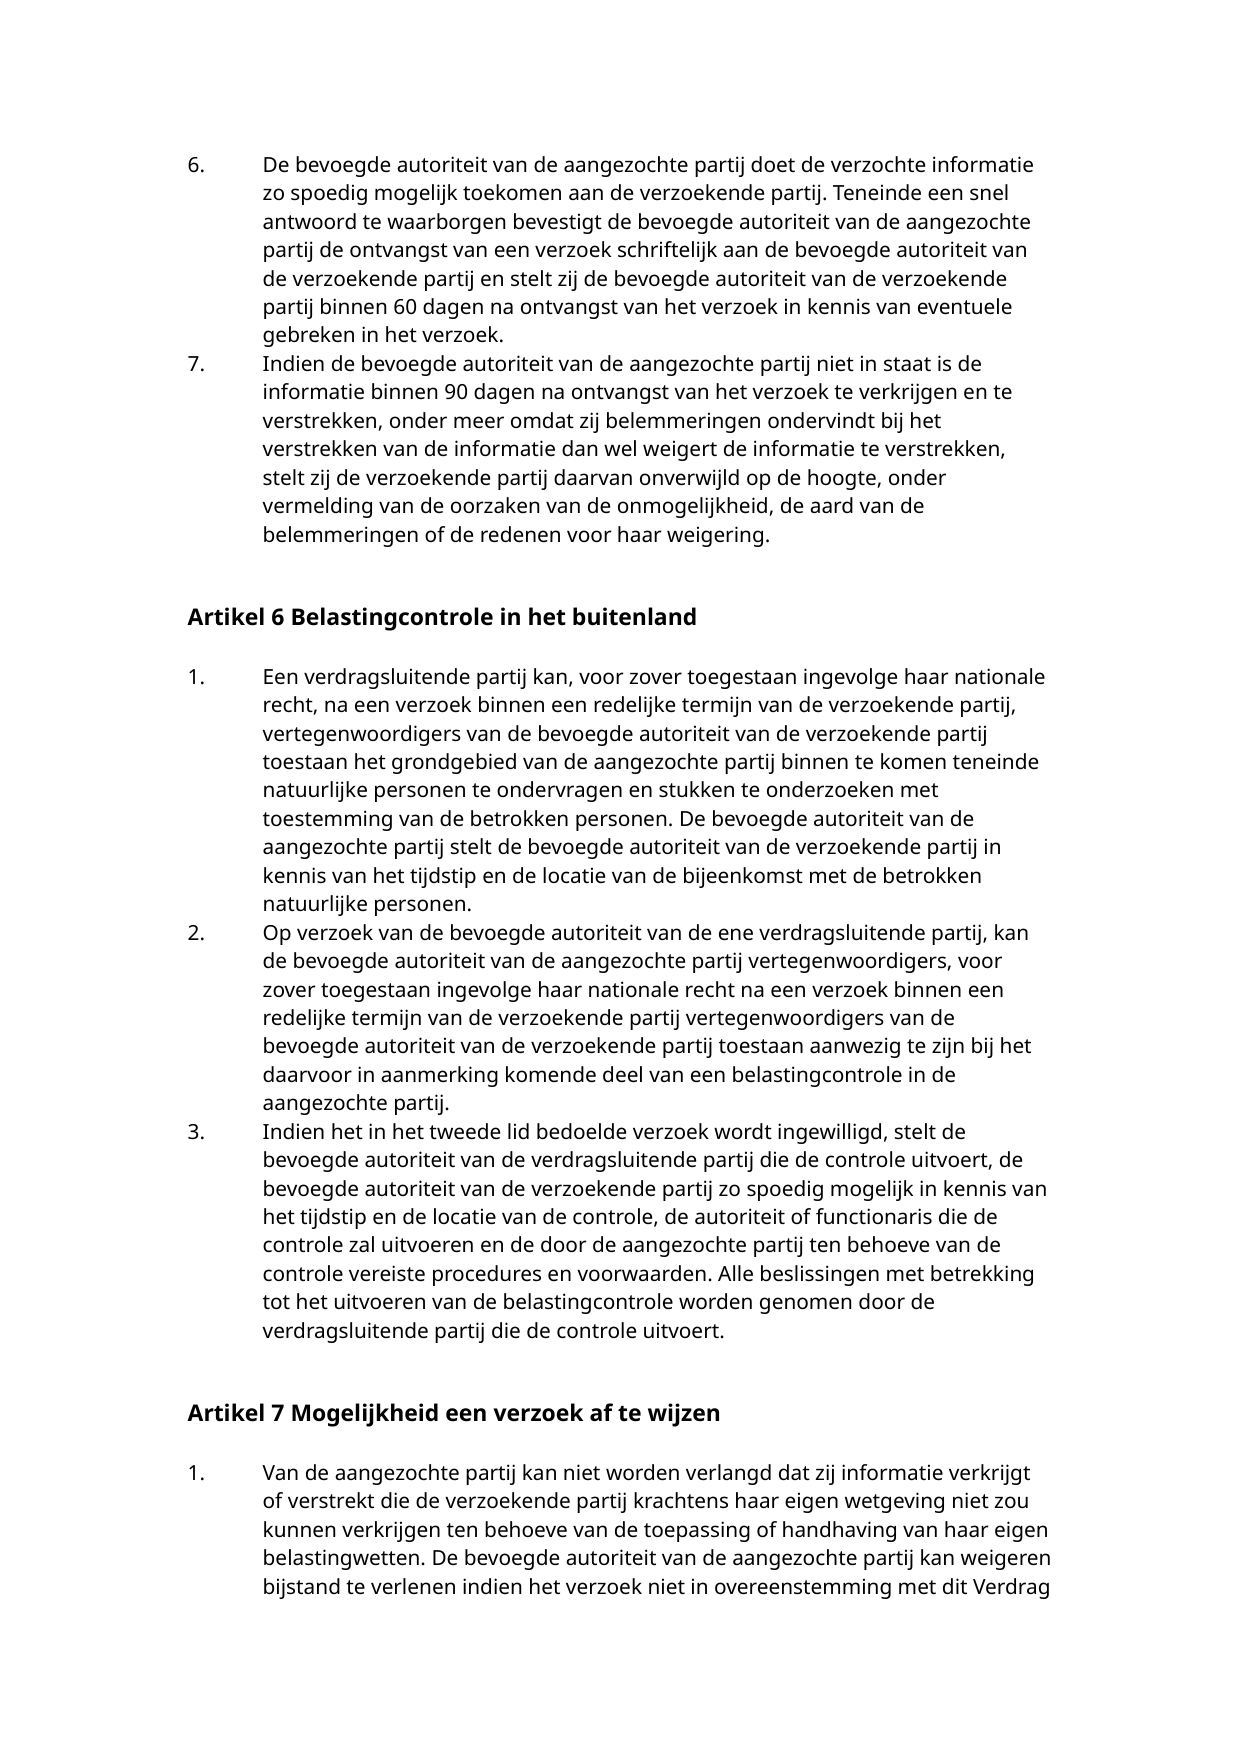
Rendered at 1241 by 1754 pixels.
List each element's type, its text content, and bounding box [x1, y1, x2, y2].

list Van de aangezochte partij kan niet worden verlangd dat zij informatie verkrijgt of verstrekt die de verzoekende partij krachtens haar eigen wetgeving niet zou kunnen verkrijgen ten behoeve van de toepassing of handhaving van haar eigen belastingwetten. De bevoegde autoriteit van de aangezochte partij kan weigeren bijstand te verlenen indien het verzoek niet in overeenstemming met dit Verdrag [187, 1458, 1053, 1600]
list Op verzoek van de bevoegde autoriteit van de ene verdragsluitende partij, kan de bevoegde autoriteit van de aangezochte partij vertegenwoordigers, voor zover toegestaan ingevolge haar nationale recht na een verzoek binnen een redelijke termijn van de verzoekende partij vertegenwoordigers van de bevoegde autoriteit van de verzoekende partij toestaan aanwezig te zijn bij het daarvoor in aanmerking komende deel van een belastingcontrole in de aangezochte partij. [187, 918, 1053, 1117]
subtitle Artikel 6 Belastingcontrole in het buitenland [187, 601, 1053, 632]
list De bevoegde autoriteit van de aangezochte partij doet de verzochte informatie zo spoedig mogelijk toekomen aan de verzoekende partij. Teneinde een snel antwoord te waarborgen bevestigt de bevoegde autoriteit van de aangezochte partij de ontvangst van een verzoek schriftelijk aan de bevoegde autoriteit van de verzoekende partij en stelt zij de bevoegde autoriteit van de verzoekende partij binnen 60 dagen na ontvangst van het verzoek in kennis van eventuele gebreken in het verzoek. [187, 150, 1053, 349]
list Een verdragsluitende partij kan, voor zover toegestaan ingevolge haar nationale recht, na een verzoek binnen een redelijke termijn van de verzoekende partij, vertegenwoordigers van de bevoegde autoriteit van de verzoekende partij toestaan het grondgebied van de aangezochte partij binnen te komen teneinde natuurlijke personen te ondervragen en stukken te onderzoeken met toestemming van de betrokken personen. De bevoegde autoriteit van de aangezochte partij stelt de bevoegde autoriteit van de verzoekende partij in kennis van het tijdstip en de locatie van de bijeenkomst met de betrokken natuurlijke personen. [187, 662, 1053, 918]
list Indien de bevoegde autoriteit van de aangezochte partij niet in staat is de informatie binnen 90 dagen na ontvangst van het verzoek te verkrijgen en te verstrekken, onder meer omdat zij belemmeringen ondervindt bij het verstrekken van de informatie dan wel weigert de informatie te verstrekken, stelt zij de verzoekende partij daarvan onverwijld op de hoogte, onder vermelding van de oorzaken van de onmogelijkheid, de aard van de belemmeringen of de redenen voor haar weigering. [187, 349, 1053, 548]
subtitle Artikel 7 Mogelijkheid een verzoek af te wijzen [187, 1397, 1053, 1428]
list Indien het in het tweede lid bedoelde verzoek wordt ingewilligd, stelt de bevoegde autoriteit van de verdragsluitende partij die de controle uitvoert, de bevoegde autoriteit van de verzoekende partij zo spoedig mogelijk in kennis van het tijdstip en de locatie van de controle, de autoriteit of functionaris die de controle zal uitvoeren en de door de aangezochte partij ten behoeve van de controle vereiste procedures en voorwaarden. Alle beslissingen met betrekking tot het uitvoeren van de belastingcontrole worden genomen door de verdragsluitende partij die de controle uitvoert. [187, 1117, 1053, 1344]
